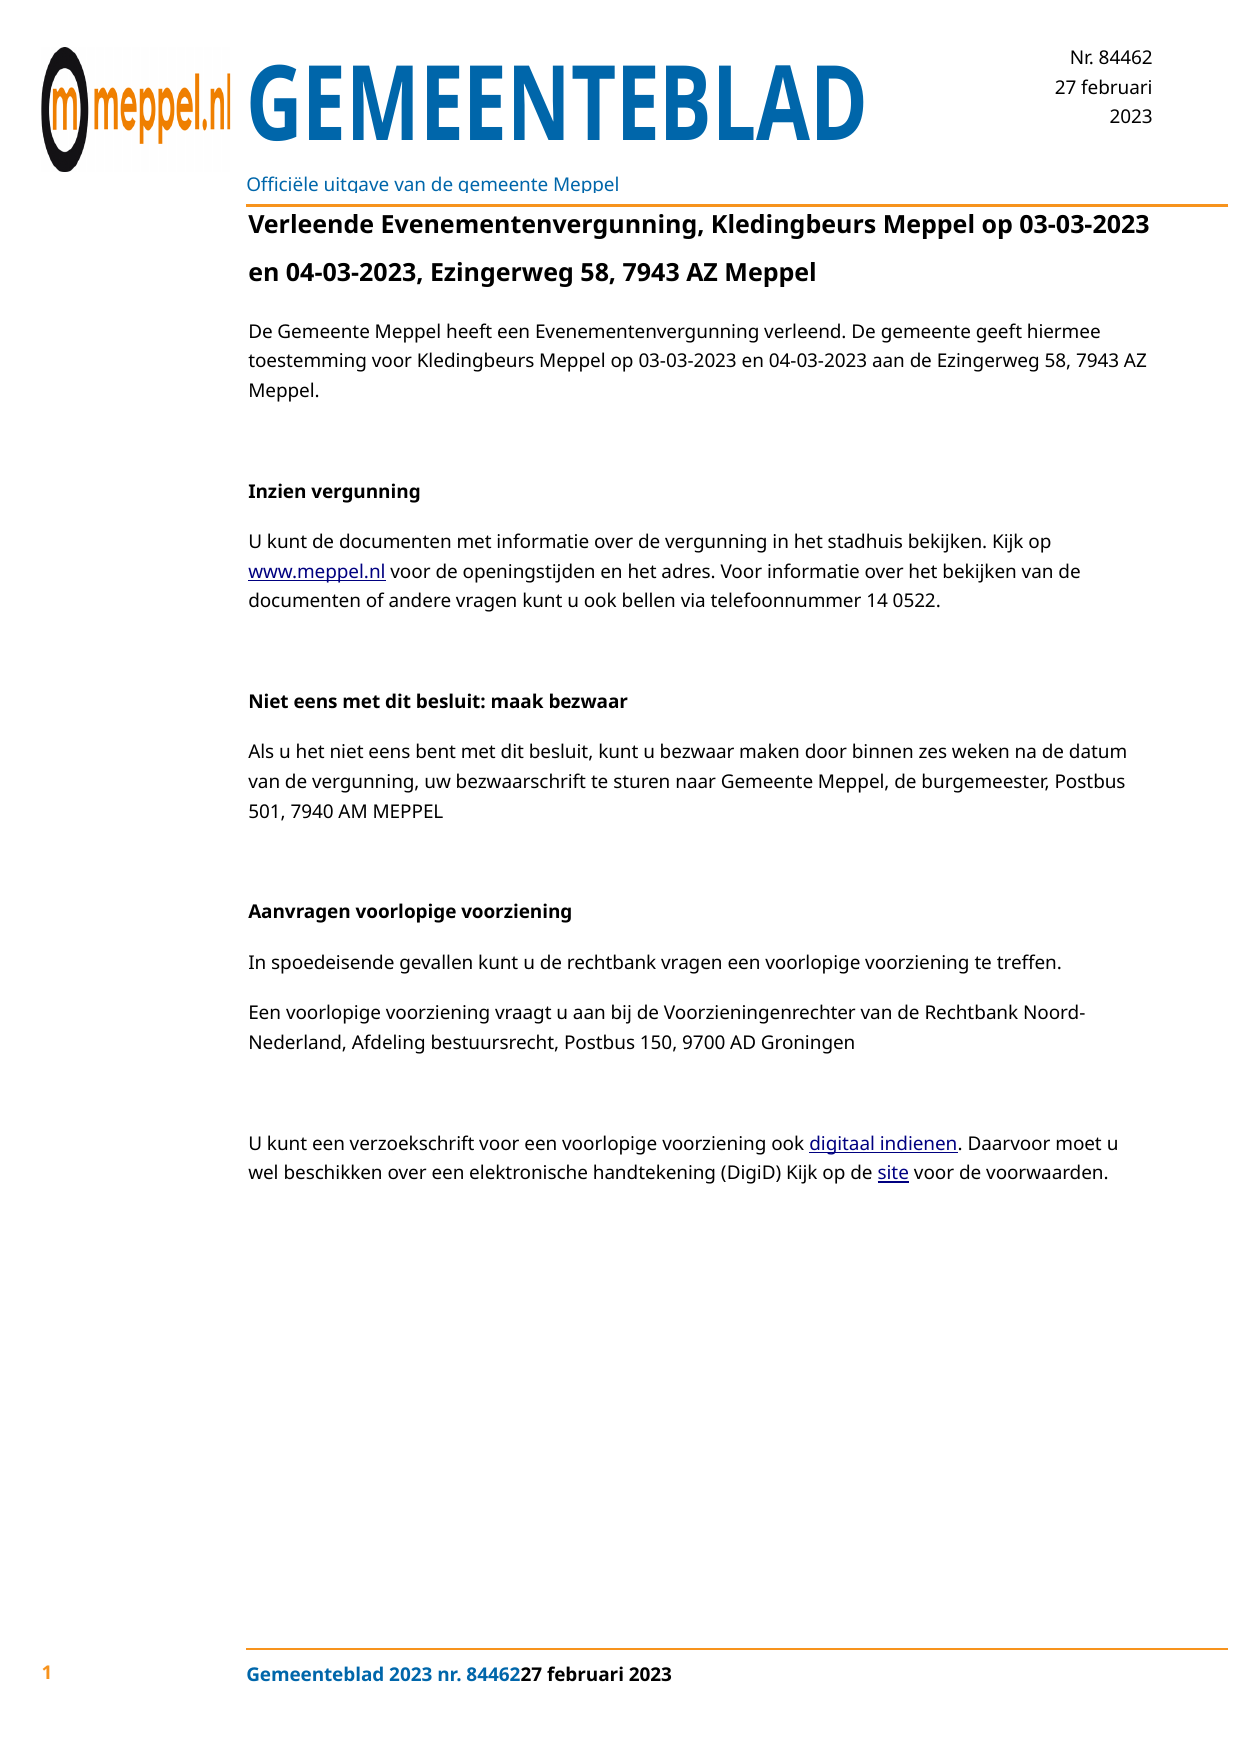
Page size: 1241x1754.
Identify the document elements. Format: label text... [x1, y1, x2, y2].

text U kunt een verzoekschrift voor een voorlopige voorziening ook digitaal indienen. Daarvoor moet u wel beschikken over een elektronische handtekening (DigiD) Kijk op de site voor de voorwaarden. [248, 1130, 1152, 1185]
picture [41, 47, 231, 172]
text Niet eens met dit besluit: maak bezwaar [248, 688, 1152, 714]
text U kunt de documenten met informatie over de vergunning in het stadhuis bekijken. Kijk op www.meppel.nl voor de openingstijden en het adres. Voor informatie over het bekijken van de documenten of andere vragen kunt u ook bellen via telefoonnummer 14 0522. [248, 528, 1152, 613]
text Als u het niet eens bent met dit besluit, kunt u bezwaar maken door binnen zes weken na de datum van de vergunning, uw bezwaarschrift te sturen naar Gemeente Meppel, de burgemeester, Postbus 501, 7940 AM MEPPEL [248, 739, 1152, 824]
text Inzien vergunning [248, 478, 1152, 504]
text De Gemeente Meppel heeft een Evenementenvergunning verleend. De gemeente geeft hiermee toestemming voor Kledingbeurs Meppel op 03-03-2023 en 04-03-2023 aan de Ezingerweg 58, 7943 AZ Meppel. [248, 318, 1152, 403]
text Aanvragen voorlopige voorziening [248, 899, 1152, 924]
text Een voorlopige voorziening vraagt u aan bij de Voorzieningenrechter van de Rechtbank Noord-Nederland, Afdeling bestuursrecht, Postbus 150, 9700 AD Groningen [248, 999, 1152, 1055]
text Verleende Evenementenvergunning, Kledingbeurs Meppel op 03-03-2023 en 04-03-2023, Ezingerweg 58, 7943 AZ Meppel [248, 207, 1152, 288]
text In spoedeisende gevallen kunt u de rechtbank vragen een voorlopige voorziening te treffen. [248, 949, 1152, 975]
